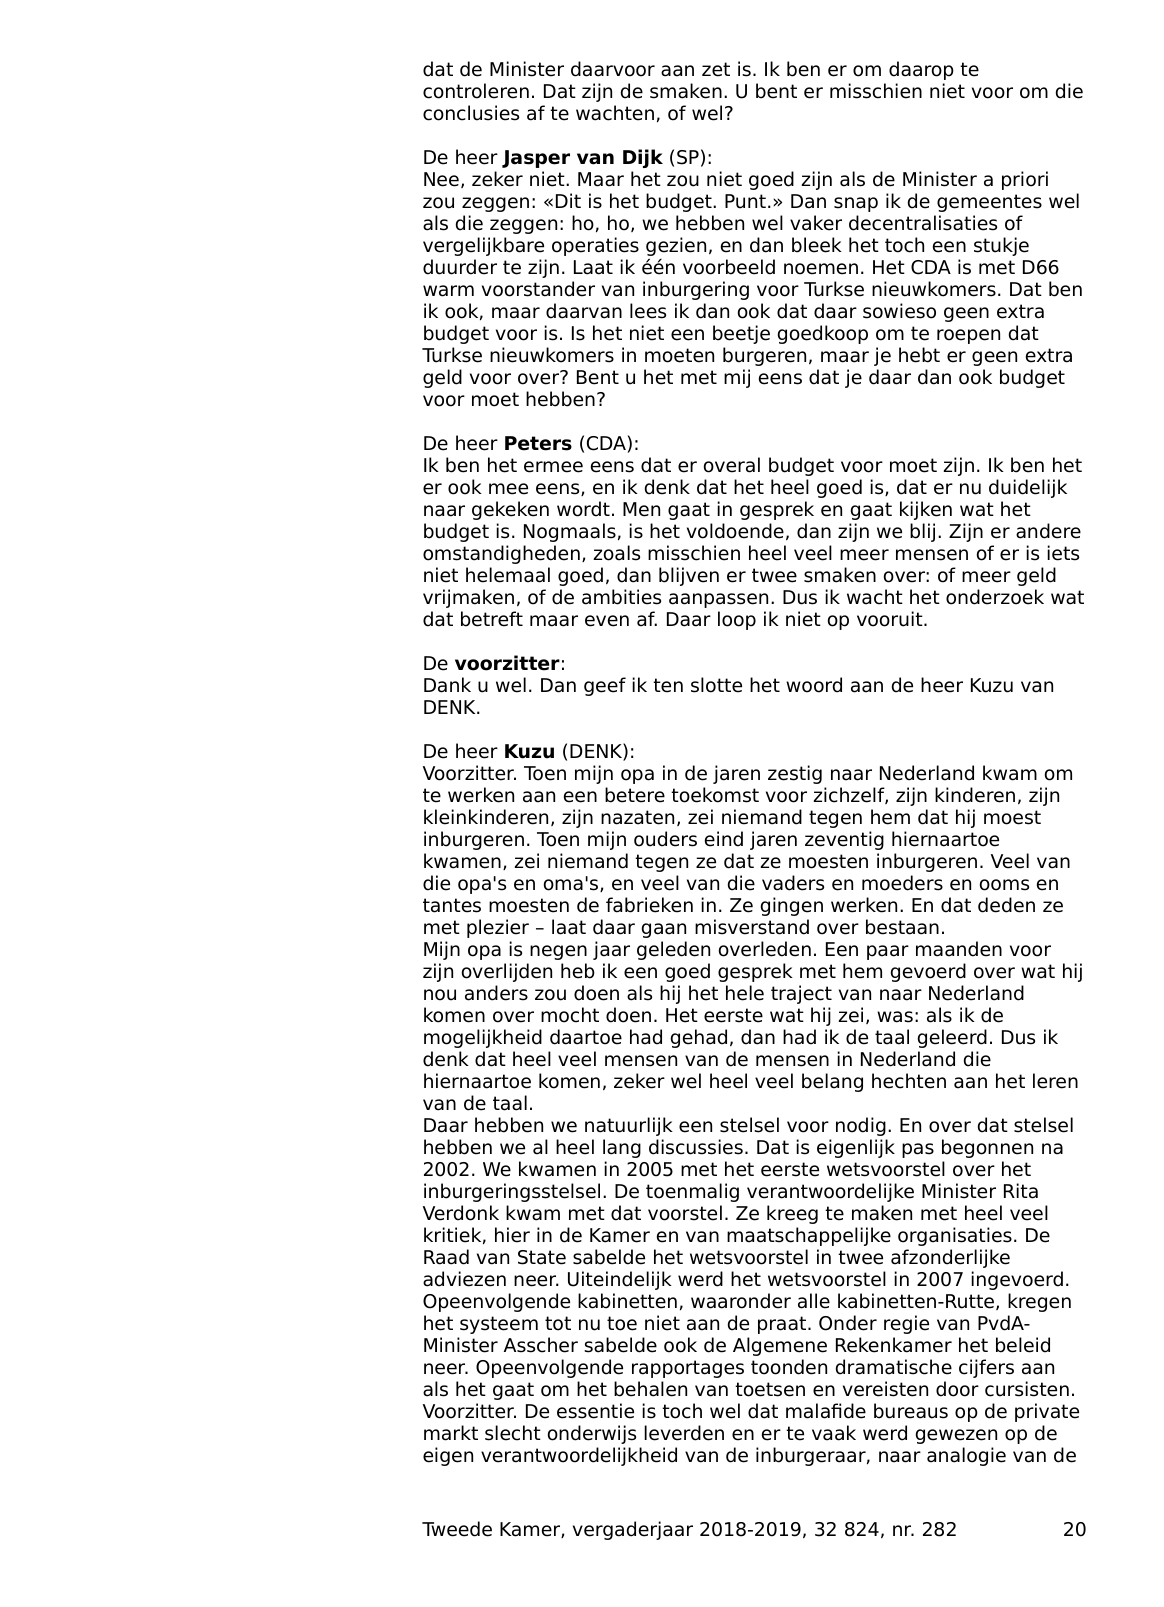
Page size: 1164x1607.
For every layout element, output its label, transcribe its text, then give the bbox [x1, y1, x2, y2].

text De heer Jasper van Dijk (SP): [422, 147, 1087, 169]
text Ik ben het ermee eens dat er overal budget voor moet zijn. Ik ben het er ook mee eens, en ik denk dat het heel goed is, dat er nu duidelijk naar gekeken wordt. Men gaat in gesprek en gaat kijken wat het budget is. Nogmaals, is het voldoende, dan zijn we blij. Zijn er andere omstandigheden, zoals misschien heel veel meer mensen of er is iets niet helemaal goed, dan blijven er twee smaken over: of meer geld vrijmaken, of de ambities aanpassen. Dus ik wacht het onderzoek wat dat betreft maar even af. Daar loop ik niet op vooruit. [422, 455, 1087, 631]
text Mijn opa is negen jaar geleden overleden. Een paar maanden voor zijn overlijden heb ik een goed gesprek met hem gevoerd over wat hij nou anders zou doen als hij het hele traject van naar Nederland komen over mocht doen. Het eerste wat hij zei, was: als ik de mogelijkheid daartoe had gehad, dan had ik de taal geleerd. Dus ik denk dat heel veel mensen van de mensen in Nederland die hiernaartoe komen, zeker wel heel veel belang hechten aan het leren van de taal. [422, 939, 1087, 1115]
text Dank u wel. Dan geef ik ten slotte het woord aan de heer Kuzu van DENK. [422, 675, 1087, 719]
text Nee, zeker niet. Maar het zou niet goed zijn als de Minister a priori zou zeggen: «Dit is het budget. Punt.» Dan snap ik de gemeentes wel als die zeggen: ho, ho, we hebben wel vaker decentralisaties of vergelijkbare operaties gezien, en dan bleek het toch een stukje duurder te zijn. Laat ik één voorbeeld noemen. Het CDA is met D66 warm voorstander van inburgering voor Turkse nieuwkomers. Dat ben ik ook, maar daarvan lees ik dan ook dat daar sowieso geen extra budget voor is. Is het niet een beetje goedkoop om te roepen dat Turkse nieuwkomers in moeten burgeren, maar je hebt er geen extra geld voor over? Bent u het met mij eens dat je daar dan ook budget voor moet hebben? [422, 169, 1087, 411]
text Voorzitter. Toen mijn opa in de jaren zestig naar Nederland kwam om te werken aan een betere toekomst voor zichzelf, zijn kinderen, zijn kleinkinderen, zijn nazaten, zei niemand tegen hem dat hij moest inburgeren. Toen mijn ouders eind jaren zeventig hiernaartoe kwamen, zei niemand tegen ze dat ze moesten inburgeren. Veel van die opa's en oma's, en veel van die vaders en moeders en ooms en tantes moesten de fabrieken in. Ze gingen werken. En dat deden ze met plezier – laat daar gaan misverstand over bestaan. [422, 763, 1087, 939]
text De voorzitter: [422, 653, 1087, 675]
text Daar hebben we natuurlijk een stelsel voor nodig. En over dat stelsel hebben we al heel lang discussies. Dat is eigenlijk pas begonnen na 2002. We kwamen in 2005 met het eerste wetsvoorstel over het inburgeringsstelsel. De toenmalig verantwoordelijke Minister Rita Verdonk kwam met dat voorstel. Ze kreeg te maken met heel veel kritiek, hier in de Kamer en van maatschappelijke organisaties. De Raad van State sabelde het wetsvoorstel in twee afzonderlijke adviezen neer. Uiteindelijk werd het wetsvoorstel in 2007 ingevoerd. Opeenvolgende kabinetten, waaronder alle kabinetten-Rutte, kregen het systeem tot nu toe niet aan de praat. Onder regie van PvdA-Minister Asscher sabelde ook de Algemene Rekenkamer het beleid neer. Opeenvolgende rapportages toonden dramatische cijfers aan als het gaat om het behalen van toetsen en vereisten door cursisten. [422, 1115, 1087, 1401]
text dat de Minister daarvoor aan zet is. Ik ben er om daarop te controleren. Dat zijn de smaken. U bent er misschien niet voor om die conclusies af te wachten, of wel? [422, 59, 1087, 125]
text Voorzitter. De essentie is toch wel dat malafide bureaus op de private markt slecht onderwijs leverden en er te vaak werd gewezen op de eigen verantwoordelijkheid van de inburgeraar, naar analogie van de [422, 1401, 1087, 1467]
text De heer Peters (CDA): [422, 433, 1087, 455]
text De heer Kuzu (DENK): [422, 741, 1087, 763]
